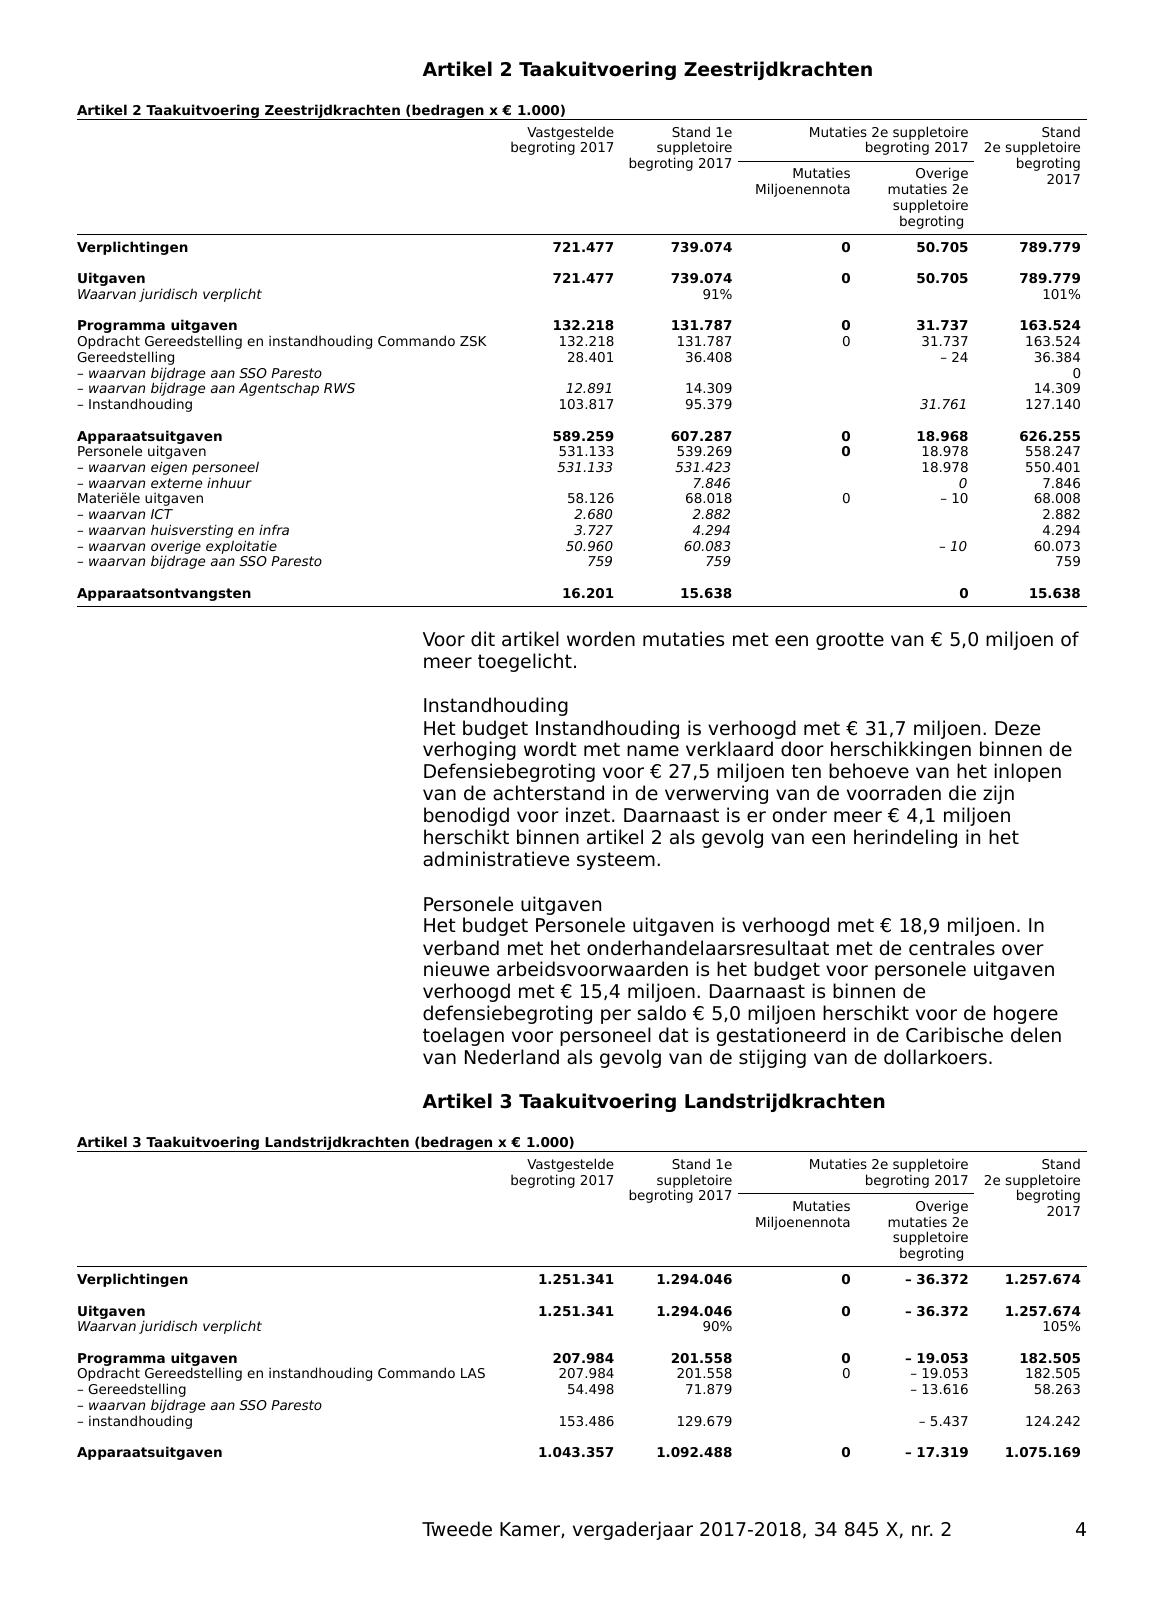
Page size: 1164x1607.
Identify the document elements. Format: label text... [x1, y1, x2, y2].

table_cell [620, 570, 738, 586]
table_cell [738, 1382, 856, 1398]
subtitle Artikel 2 Taakuitvoering Zeestrijdkrachten [422, 59, 1087, 81]
table_cell 558.247 [974, 444, 1087, 460]
table_cell Waarvan juridisch verplicht [77, 1319, 502, 1335]
table_cell 131.787 [620, 334, 738, 350]
table_cell 739.074 [620, 271, 738, 287]
table_cell [738, 255, 856, 271]
table_cell 2.882 [620, 507, 738, 523]
table_cell 201.558 [620, 1366, 738, 1382]
table_cell 31.737 [856, 334, 974, 350]
table_cell [738, 1288, 856, 1303]
table_cell Programma uitgaven [77, 318, 502, 334]
table_cell [502, 255, 620, 271]
table_cell [856, 1398, 974, 1413]
table_cell 0 [738, 444, 856, 460]
table_cell 0 [738, 1351, 856, 1366]
table_cell 16.201 [502, 586, 620, 606]
table_cell – 10 [856, 539, 974, 554]
table_cell – waarvan bijdrage aan SSO Paresto [77, 554, 502, 570]
table_cell [77, 303, 502, 318]
table_header Artikel 3 Taakuitvoering Landstrijdkrachten (bedragen x € 1.000) [77, 1135, 1087, 1151]
table_cell [738, 570, 856, 586]
table_cell [738, 1414, 856, 1429]
table_cell 626.255 [974, 428, 1087, 444]
table_cell 0 [856, 586, 974, 606]
table_cell – 36.372 [856, 1267, 974, 1288]
text Instandhouding [422, 695, 1087, 717]
table_cell 1.257.674 [974, 1304, 1087, 1319]
table_cell – waarvan bijdrage aan SSO Paresto [77, 365, 502, 381]
table_cell [77, 1335, 502, 1351]
table_cell 759 [974, 554, 1087, 570]
table_cell [738, 1398, 856, 1413]
table_cell [738, 507, 856, 523]
table_cell – waarvan bijdrage aan SSO Paresto [77, 1398, 502, 1413]
table_cell 607.287 [620, 428, 738, 444]
table_cell [856, 570, 974, 586]
table_cell 207.984 [502, 1366, 620, 1382]
table_cell [856, 303, 974, 318]
table_cell 1.294.046 [620, 1304, 738, 1319]
table_cell 1.075.169 [974, 1445, 1087, 1461]
table_header Artikel 2 Taakuitvoering Zeestrijdkrachten (bedragen x € 1.000) [77, 103, 1087, 119]
table_cell 759 [502, 554, 620, 570]
table_cell [856, 365, 974, 381]
table_cell [738, 381, 856, 397]
text Het budget Instandhouding is verhoogd met € 31,7 miljoen. Deze verhoging wordt met name verklaard door herschikkingen binnen de Defensiebegroting voor € 27,5 miljoen ten behoeve van het inlopen van de achterstand in de verwerving van de voorraden die zijn benodigd voor inzet. Daarnaast is er onder meer € 4,1 miljoen herschikt binnen artikel 2 als gevolg van een herindeling in het administratieve systeem. [422, 717, 1087, 871]
table_cell Opdracht Gereedstelling en instandhouding Commando LAS [77, 1366, 502, 1382]
table_cell 58.126 [502, 491, 620, 507]
table_cell [974, 1288, 1087, 1303]
table_cell Vastgestelde begroting 2017 [502, 1152, 620, 1266]
subtitle Artikel 3 Taakuitvoering Landstrijdkrachten [422, 1091, 1087, 1113]
table_cell 2.680 [502, 507, 620, 523]
table_cell 182.505 [974, 1351, 1087, 1366]
table_cell [974, 1398, 1087, 1413]
text Het budget Personele uitgaven is verhoogd met € 18,9 miljoen. In verband met het onderhandelaarsresultaat met de centrales over nieuwe arbeidsvoorwaarden is het budget voor personele uitgaven verhoogd met € 15,4 miljoen. Daarnaast is binnen de defensiebegroting per saldo € 5,0 miljoen herschikt voor de hogere toelagen voor personeel dat is gestationeerd in de Caribische delen van Nederland als gevolg van de stijging van de dollarkoers. [422, 915, 1087, 1069]
table_cell [502, 476, 620, 491]
table_cell Personele uitgaven [77, 444, 502, 460]
table_cell 132.218 [502, 334, 620, 350]
table_cell [738, 1319, 856, 1335]
table_cell 4.294 [974, 523, 1087, 538]
table_cell [738, 397, 856, 413]
table_cell 12.891 [502, 381, 620, 397]
table_cell [502, 1429, 620, 1445]
table_cell [502, 1398, 620, 1413]
table_cell 105% [974, 1319, 1087, 1335]
table_cell 0 [738, 1267, 856, 1288]
table_cell – waarvan ICT [77, 507, 502, 523]
table_cell [856, 381, 974, 397]
table_cell [738, 287, 856, 302]
table_cell [77, 1429, 502, 1445]
table_cell 0 [738, 428, 856, 444]
table_cell 182.505 [974, 1366, 1087, 1382]
table_cell [974, 255, 1087, 271]
table_cell 2.882 [974, 507, 1087, 523]
table_cell [738, 350, 856, 365]
table_cell 31.737 [856, 318, 974, 334]
table_cell [856, 255, 974, 271]
table_cell 54.498 [502, 1382, 620, 1398]
table_cell [856, 523, 974, 538]
table_cell Overige mutaties 2e suppletoire begroting [856, 1194, 974, 1266]
table_cell 31.761 [856, 397, 974, 413]
table_cell 0 [974, 365, 1087, 381]
table_cell 550.401 [974, 460, 1087, 476]
table_cell Stand 2e suppletoire begroting 2017 [974, 120, 1087, 234]
table_cell 58.263 [974, 1382, 1087, 1398]
table_cell 0 [738, 318, 856, 334]
table_cell 7.846 [620, 476, 738, 491]
table_cell 163.524 [974, 334, 1087, 350]
table_cell [738, 365, 856, 381]
table_cell [77, 413, 502, 428]
table_cell Materiële uitgaven [77, 491, 502, 507]
table_cell 15.638 [620, 586, 738, 606]
table_cell 50.705 [856, 271, 974, 287]
table_cell Mutaties Miljoenennota [738, 1194, 856, 1266]
table_cell – Instandhouding [77, 397, 502, 413]
table_cell [620, 1398, 738, 1413]
table_cell 0 [738, 235, 856, 255]
table_cell 103.817 [502, 397, 620, 413]
table_cell 36.384 [974, 350, 1087, 365]
table_cell 0 [738, 271, 856, 287]
table_cell Stand 1e suppletoire begroting 2017 [620, 1152, 738, 1266]
table_cell 0 [856, 476, 974, 491]
table_cell 95.379 [620, 397, 738, 413]
table_cell Apparaatsuitgaven [77, 428, 502, 444]
table_cell [77, 255, 502, 271]
table_cell 531.133 [502, 444, 620, 460]
table_cell 50.705 [856, 235, 974, 255]
table_cell Mutaties 2e suppletoire begroting 2017 [738, 120, 974, 161]
table_cell 127.140 [974, 397, 1087, 413]
table_cell Uitgaven [77, 1304, 502, 1319]
table_cell 539.269 [620, 444, 738, 460]
table_cell 1.092.488 [620, 1445, 738, 1461]
table_cell [856, 1288, 974, 1303]
table_cell [77, 120, 502, 161]
table_cell – 17.319 [856, 1445, 974, 1461]
table_cell [738, 476, 856, 491]
table_cell Stand 2e suppletoire begroting 2017 [974, 1152, 1087, 1266]
table_cell 36.408 [620, 350, 738, 365]
table_cell [620, 255, 738, 271]
table_cell Verplichtingen [77, 1267, 502, 1288]
table_cell 0 [738, 1445, 856, 1461]
table_cell [738, 586, 856, 606]
table_cell [738, 554, 856, 570]
table_cell 28.401 [502, 350, 620, 365]
table_cell – instandhouding [77, 1414, 502, 1429]
table_cell – waarvan huisversting en infra [77, 523, 502, 538]
table_cell 531.133 [502, 460, 620, 476]
table_cell [856, 1429, 974, 1445]
table_cell Mutaties Miljoenennota [738, 162, 856, 234]
table_cell 131.787 [620, 318, 738, 334]
table_cell [738, 460, 856, 476]
table_cell 7.846 [974, 476, 1087, 491]
table_cell Apparaatsuitgaven [77, 1445, 502, 1461]
table_cell 589.259 [502, 428, 620, 444]
table_cell 1.251.341 [502, 1267, 620, 1288]
table_cell [738, 539, 856, 554]
table_cell 68.018 [620, 491, 738, 507]
table_cell [502, 1335, 620, 1351]
table_cell – waarvan externe inhuur [77, 476, 502, 491]
table_cell [856, 1335, 974, 1351]
table_cell [738, 303, 856, 318]
table_cell 1.043.357 [502, 1445, 620, 1461]
table_cell Apparaatsontvangsten [77, 586, 502, 606]
table_cell Waarvan juridisch verplicht [77, 287, 502, 302]
table_cell – 19.053 [856, 1351, 974, 1366]
table_cell [974, 1335, 1087, 1351]
table_cell 1.294.046 [620, 1267, 738, 1288]
table_cell 207.984 [502, 1351, 620, 1366]
table_cell 3.727 [502, 523, 620, 538]
table_cell [502, 413, 620, 428]
table_cell – waarvan bijdrage aan Agentschap RWS [77, 381, 502, 397]
table_cell [502, 1319, 620, 1335]
table_cell – 5.437 [856, 1414, 974, 1429]
table_cell Stand 1e suppletoire begroting 2017 [620, 120, 738, 234]
table_cell [502, 1288, 620, 1303]
table_cell 90% [620, 1319, 738, 1335]
table_cell [77, 161, 502, 234]
table_cell – waarvan eigen personeel [77, 460, 502, 476]
table_cell 0 [738, 1366, 856, 1382]
table_cell Opdracht Gereedstelling en instandhouding Commando ZSK [77, 334, 502, 350]
table_cell – 10 [856, 491, 974, 507]
table_cell – Gereedstelling [77, 1382, 502, 1398]
table_cell Vastgestelde begroting 2017 [502, 120, 620, 234]
table_cell [502, 287, 620, 302]
table_cell – 36.372 [856, 1304, 974, 1319]
table_cell 1.251.341 [502, 1304, 620, 1319]
table_cell [77, 1288, 502, 1303]
table_cell [77, 1193, 502, 1266]
table_cell 18.978 [856, 444, 974, 460]
table_cell [738, 1335, 856, 1351]
table_cell Mutaties 2e suppletoire begroting 2017 [738, 1152, 974, 1193]
table_cell [620, 1335, 738, 1351]
table_cell 721.477 [502, 235, 620, 255]
table_cell 789.779 [974, 271, 1087, 287]
table_cell – 13.616 [856, 1382, 974, 1398]
table_cell 71.879 [620, 1382, 738, 1398]
table_cell [856, 554, 974, 570]
table_cell 721.477 [502, 271, 620, 287]
table_cell [738, 413, 856, 428]
table_cell – 19.053 [856, 1366, 974, 1382]
table_cell 4.294 [620, 523, 738, 538]
table_cell 14.309 [974, 381, 1087, 397]
table_cell 153.486 [502, 1414, 620, 1429]
table_cell 50.960 [502, 539, 620, 554]
table_cell Verplichtingen [77, 235, 502, 255]
table_cell 0 [738, 1304, 856, 1319]
table_cell [738, 1429, 856, 1445]
table_cell Uitgaven [77, 271, 502, 287]
table_cell [620, 1429, 738, 1445]
table_cell 60.073 [974, 539, 1087, 554]
table_cell – waarvan overige exploitatie [77, 539, 502, 554]
table_cell 531.423 [620, 460, 738, 476]
table_cell 163.524 [974, 318, 1087, 334]
table_cell 201.558 [620, 1351, 738, 1366]
table_cell 14.309 [620, 381, 738, 397]
table_cell 60.083 [620, 539, 738, 554]
table_cell 739.074 [620, 235, 738, 255]
table_cell [620, 365, 738, 381]
table_cell [620, 303, 738, 318]
table_cell [974, 570, 1087, 586]
table_cell [974, 413, 1087, 428]
table_cell 0 [738, 491, 856, 507]
text Personele uitgaven [422, 893, 1087, 915]
table_cell Gereedstelling [77, 350, 502, 365]
table_cell [502, 303, 620, 318]
table_cell 132.218 [502, 318, 620, 334]
table_cell 18.968 [856, 428, 974, 444]
table_cell 91% [620, 287, 738, 302]
table_cell 1.257.674 [974, 1267, 1087, 1288]
table_cell [77, 570, 502, 586]
table_cell 0 [738, 334, 856, 350]
table_cell [738, 523, 856, 538]
table_cell [856, 1319, 974, 1335]
table_cell 124.242 [974, 1414, 1087, 1429]
table_cell Programma uitgaven [77, 1351, 502, 1366]
table_cell [620, 413, 738, 428]
table_cell 129.679 [620, 1414, 738, 1429]
table_cell [502, 570, 620, 586]
table_cell 15.638 [974, 586, 1087, 606]
table_cell [620, 1288, 738, 1303]
table_cell [974, 303, 1087, 318]
table_cell Overige mutaties 2e suppletoire begroting [856, 162, 974, 234]
table_cell [856, 507, 974, 523]
text Voor dit artikel worden mutaties met een grootte van € 5,0 miljoen of meer toegelicht. [422, 629, 1087, 673]
table_cell 18.978 [856, 460, 974, 476]
table_cell [856, 287, 974, 302]
table_cell – 24 [856, 350, 974, 365]
table_cell 101% [974, 287, 1087, 302]
table_cell 759 [620, 554, 738, 570]
table_cell 789.779 [974, 235, 1087, 255]
table_cell [502, 365, 620, 381]
table_cell [974, 1429, 1087, 1445]
table_cell [77, 1152, 502, 1193]
table_cell [856, 413, 974, 428]
table_cell 68.008 [974, 491, 1087, 507]
